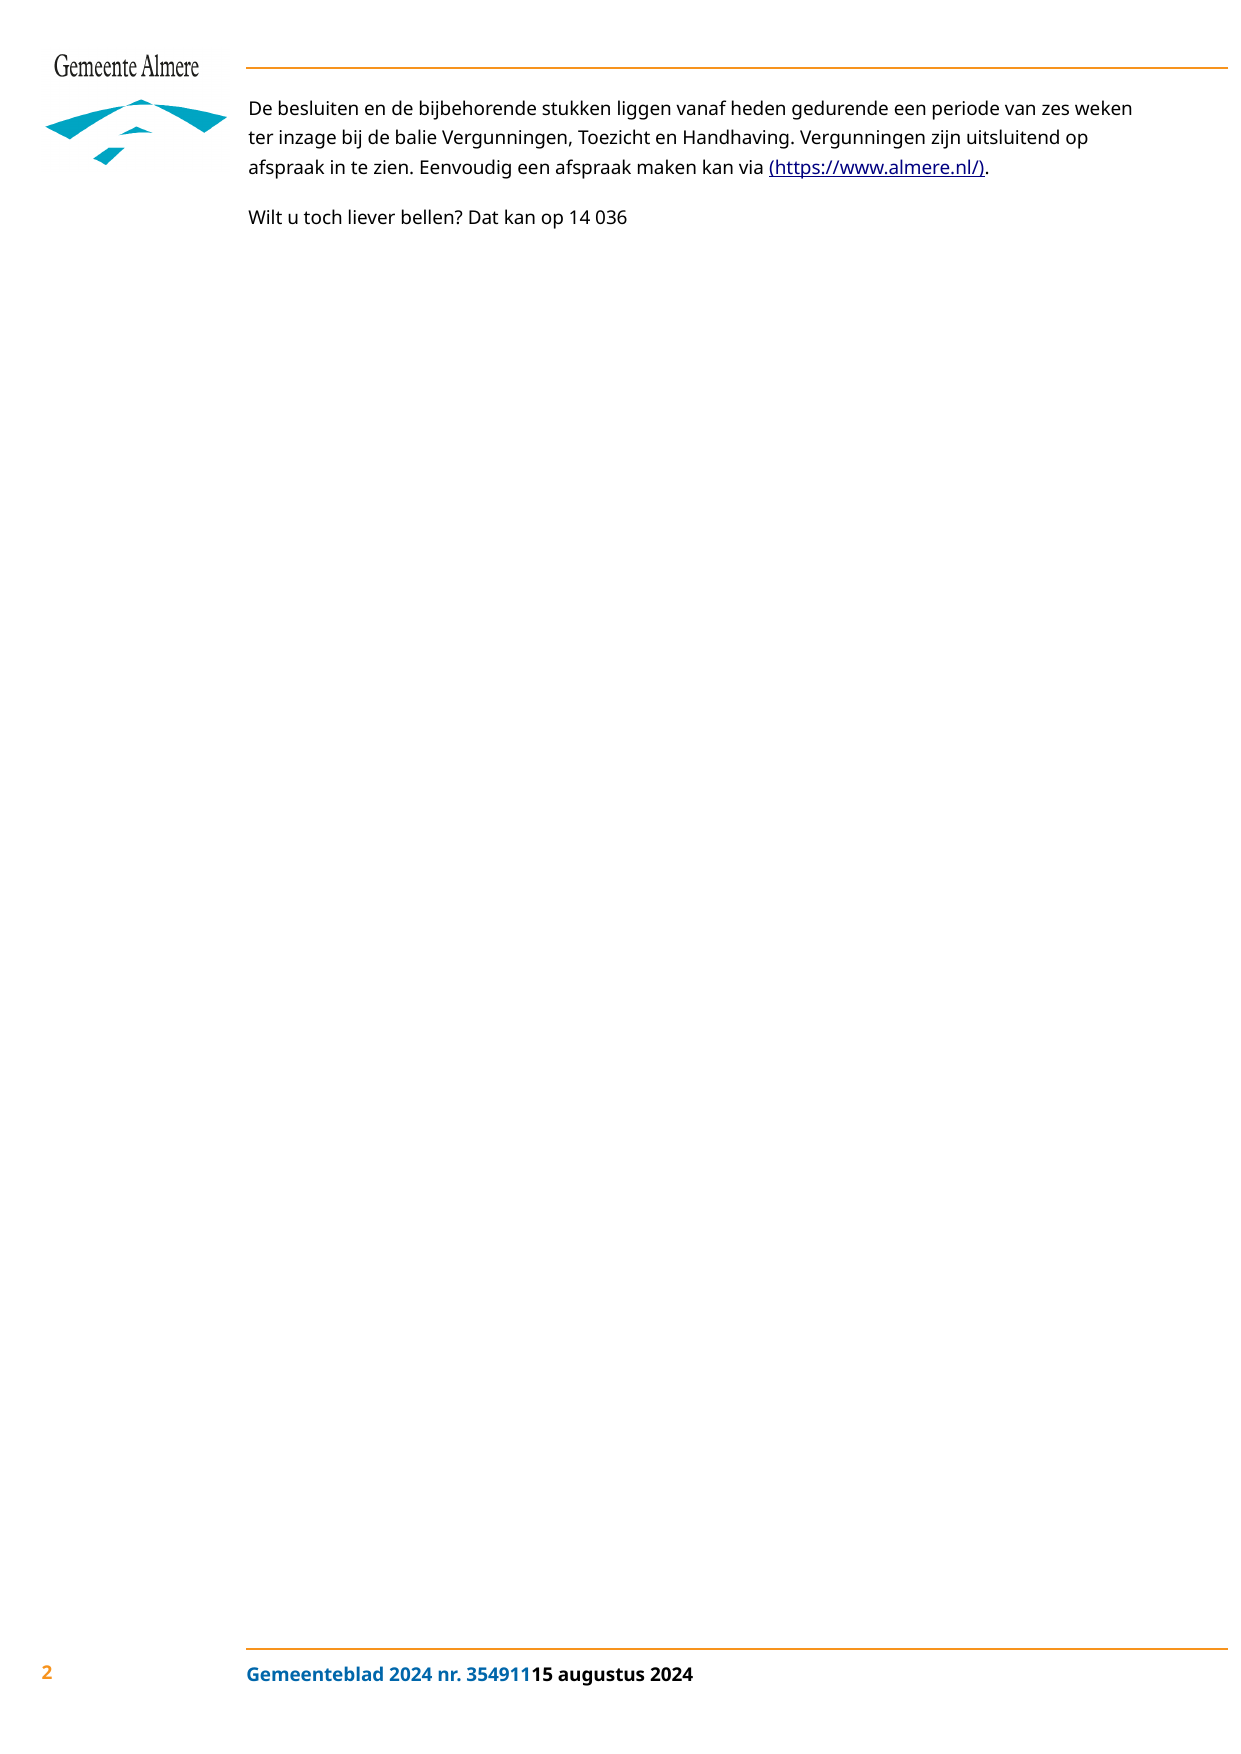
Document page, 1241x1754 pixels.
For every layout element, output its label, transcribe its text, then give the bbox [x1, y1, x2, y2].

picture [41, 47, 231, 172]
text Wilt u toch liever bellen? Dat kan op 14 036 [248, 204, 1152, 230]
text De besluiten en de bijbehorende stukken liggen vanaf heden gedurende een periode van zes weken ter inzage bij de balie Vergunningen, Toezicht en Handhaving. Vergunningen zijn uitsluitend op afspraak in te zien. Eenvoudig een afspraak maken kan via (https://www.almere.nl/). [248, 95, 1152, 180]
